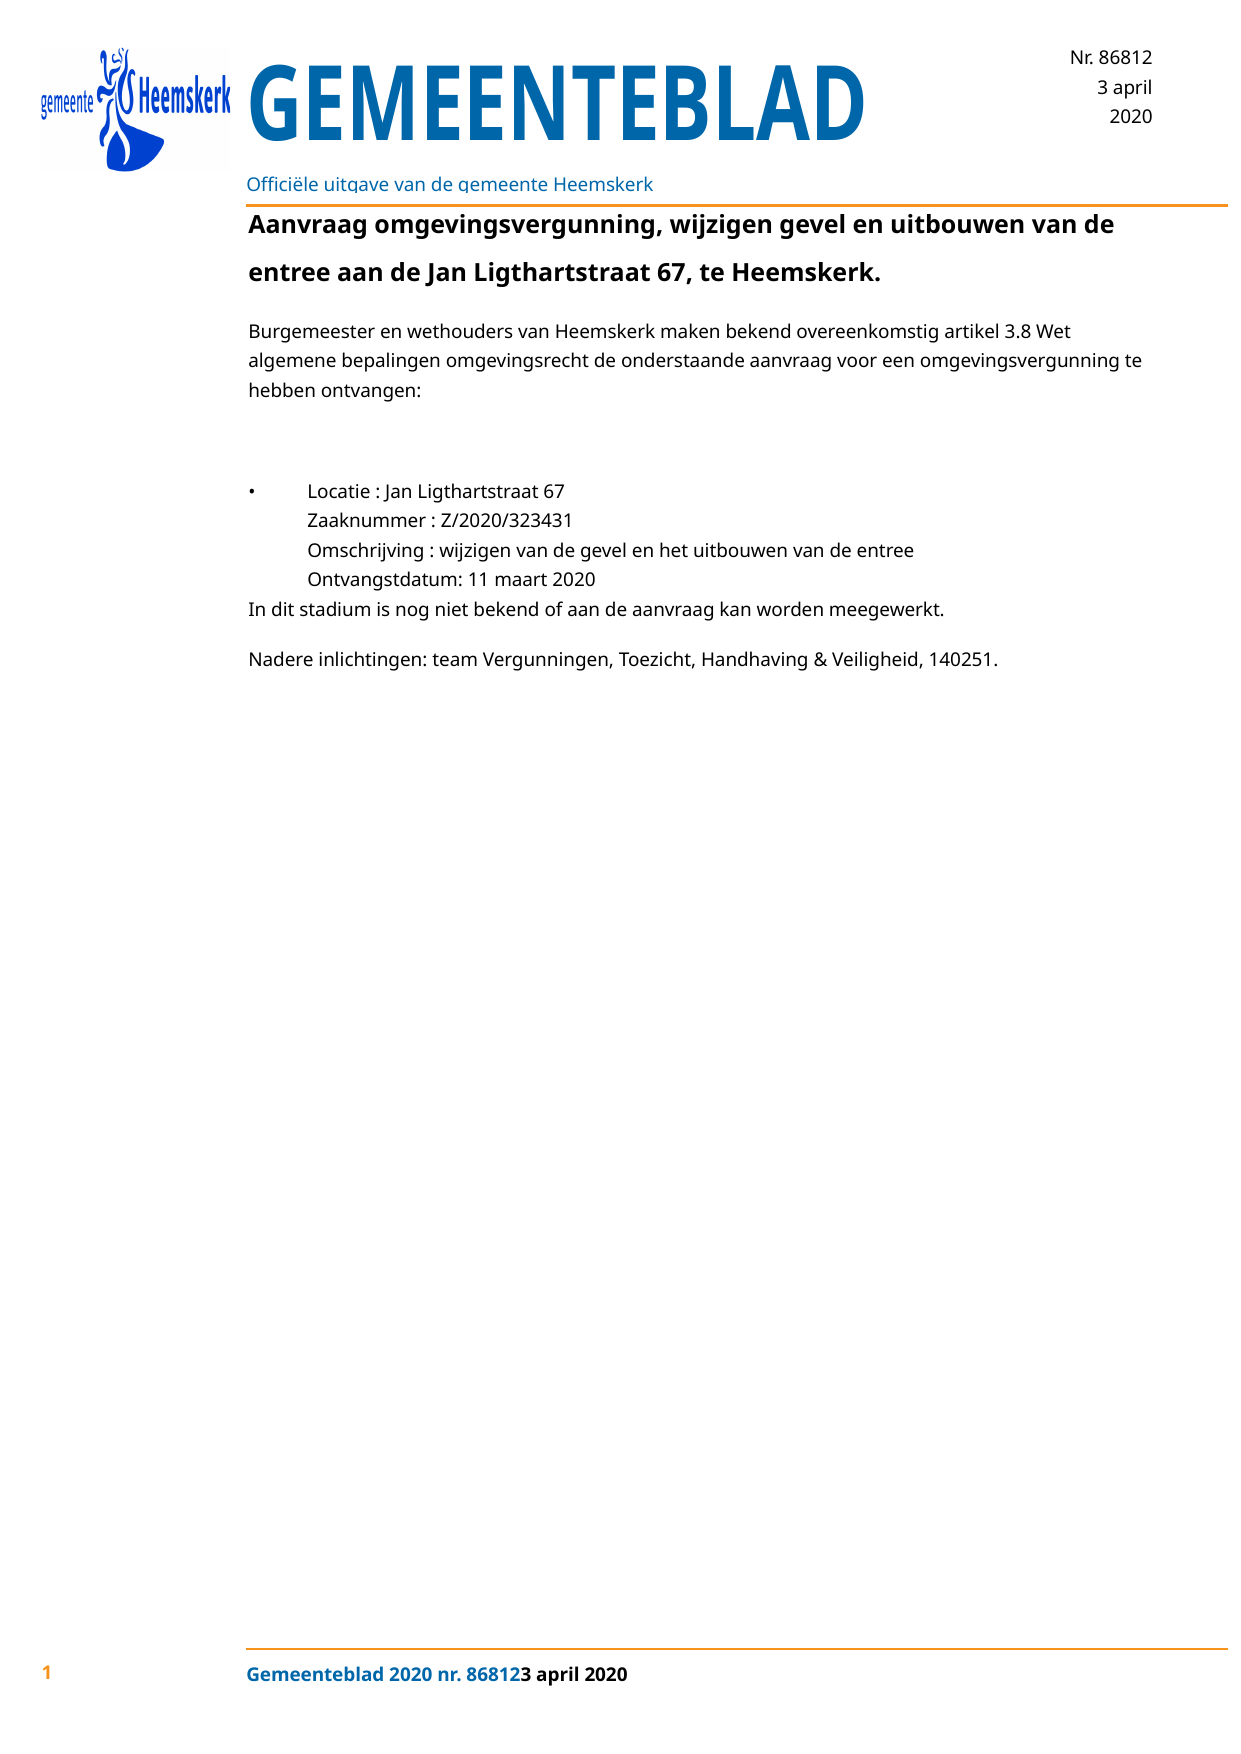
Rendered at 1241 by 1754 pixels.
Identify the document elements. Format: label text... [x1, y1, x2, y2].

list Locatie : Jan Ligthartstraat 67 [248, 478, 1152, 504]
list Zaaknummer : Z/2020/323431 [248, 507, 1152, 533]
list Ontvangstdatum: 11 maart 2020 [248, 567, 1152, 592]
text Burgemeester en wethouders van Heemskerk maken bekend overeenkomstig artikel 3.8 Wet algemene bepalingen omgevingsrecht de onderstaande aanvraag voor een omgevingsvergunning te hebben ontvangen: [248, 318, 1152, 403]
picture [41, 47, 231, 172]
list Omschrijving : wijzigen van de gevel en het uitbouwen van de entree [248, 537, 1152, 563]
text Nadere inlichtingen: team Vergunningen, Toezicht, Handhaving & Veiligheid, 140251. [248, 647, 1152, 672]
text In dit stadium is nog niet bekend of aan de aanvraag kan worden meegewerkt. [248, 596, 1152, 622]
text Aanvraag omgevingsvergunning, wijzigen gevel en uitbouwen van de entree aan de Jan Ligthartstraat 67, te Heemskerk. [248, 207, 1152, 288]
